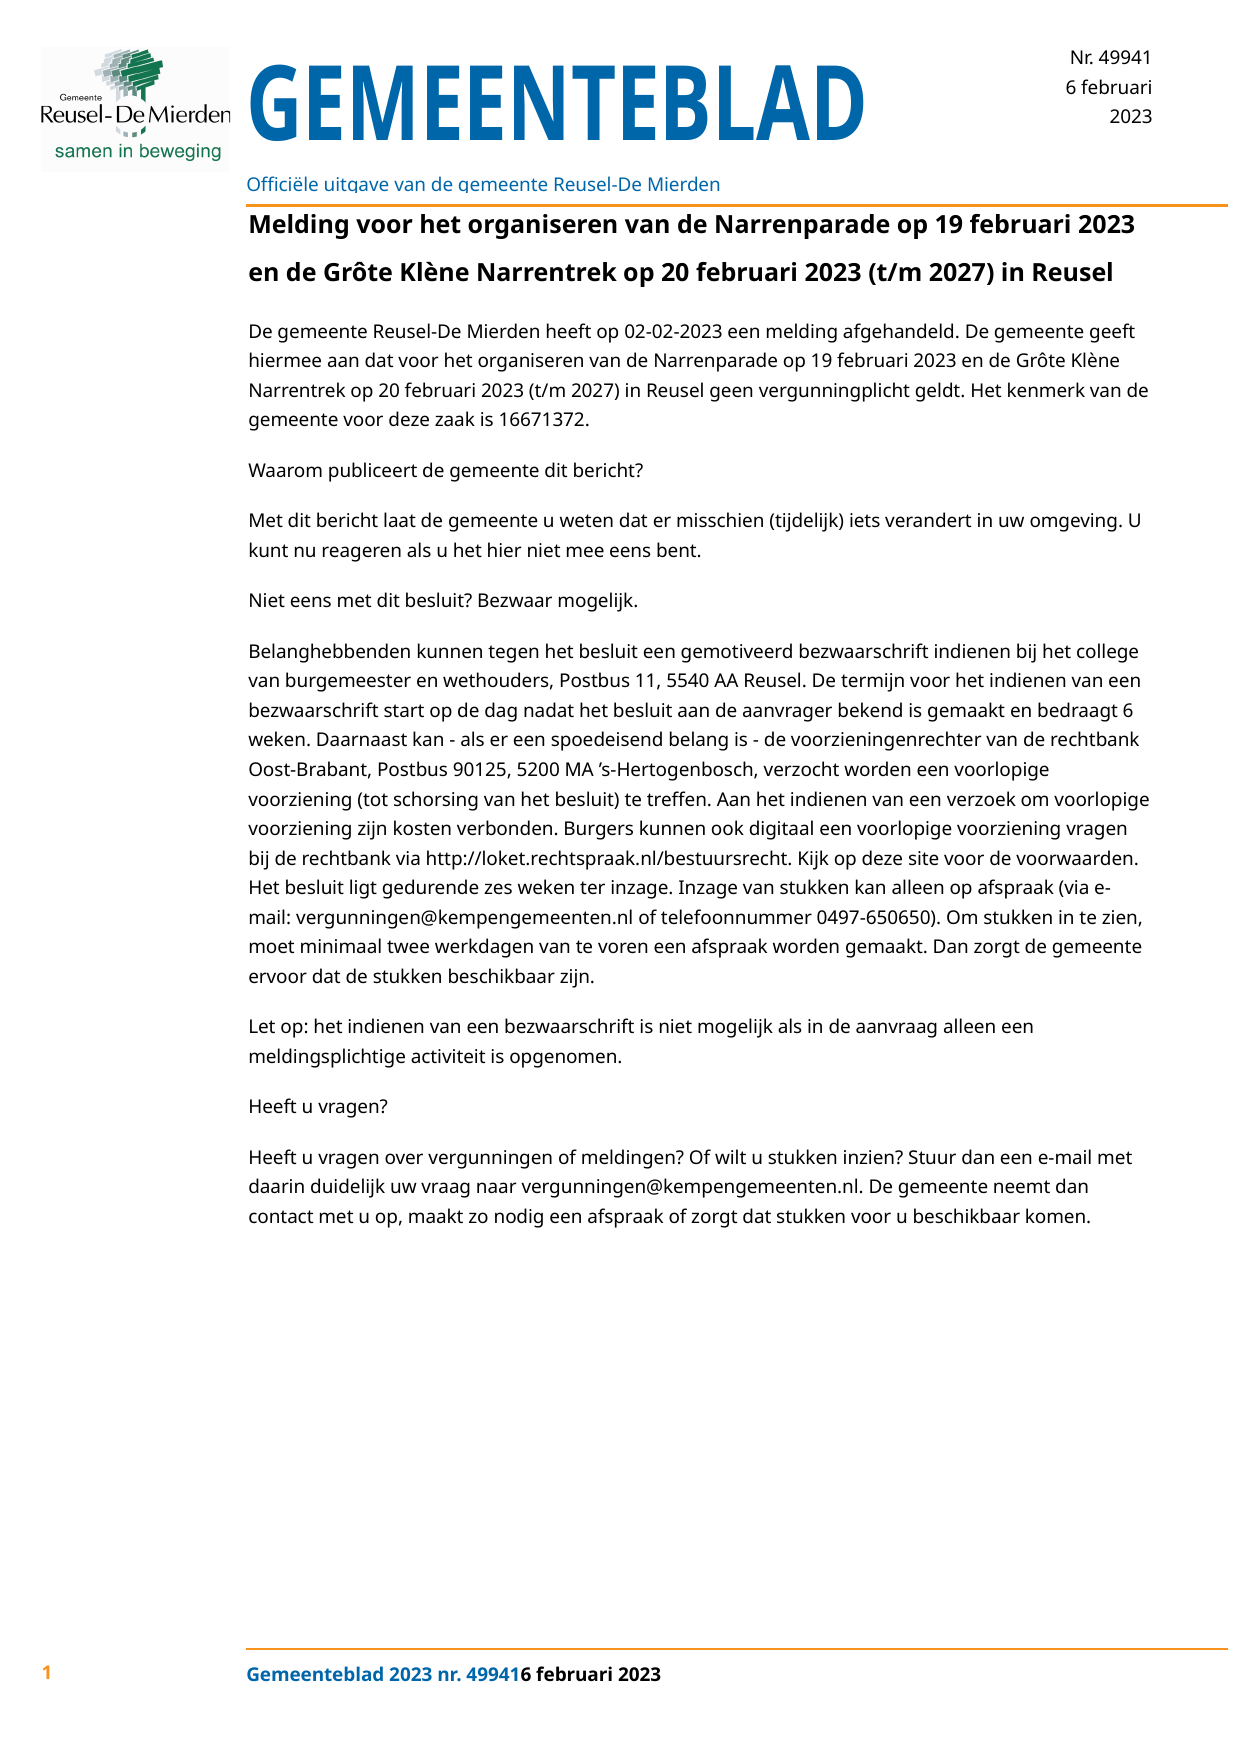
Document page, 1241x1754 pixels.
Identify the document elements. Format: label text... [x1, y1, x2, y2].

text De gemeente Reusel-De Mierden heeft op 02-02-2023 een melding afgehandeld. De gemeente geeft hiermee aan dat voor het organiseren van de Narrenparade op 19 februari 2023 en de Grôte Klène Narrentrek op 20 februari 2023 (t/m 2027) in Reusel geen vergunningplicht geldt. Het kenmerk van de gemeente voor deze zaak is 16671372. [248, 318, 1152, 432]
text Belanghebbenden kunnen tegen het besluit een gemotiveerd bezwaarschrift indienen bij het college van burgemeester en wethouders, Postbus 11, 5540 AA Reusel. De termijn voor het indienen van een bezwaarschrift start op de dag nadat het besluit aan de aanvrager bekend is gemaakt en bedraagt 6 weken. Daarnaast kan - als er een spoedeisend belang is - de voorzieningenrechter van de rechtbank Oost-Brabant, Postbus 90125, 5200 MA ’s-Hertogenbosch, verzocht worden een voorlopige voorziening (tot schorsing van het besluit) te treffen. Aan het indienen van een verzoek om voorlopige voorziening zijn kosten verbonden. Burgers kunnen ook digitaal een voorlopige voorziening vragen bij de rechtbank via http://loket.rechtspraak.nl/bestuursrecht. Kijk op deze site voor de voorwaarden. Het besluit ligt gedurende zes weken ter inzage. Inzage van stukken kan alleen op afspraak (via e-mail: vergunningen@kempengemeenten.nl of telefoonnummer 0497-650650). Om stukken in te zien, moet minimaal twee werkdagen van te voren een afspraak worden gemaakt. Dan zorgt de gemeente ervoor dat de stukken beschikbaar zijn. [248, 638, 1152, 989]
text Niet eens met dit besluit? Bezwaar mogelijk. [248, 587, 1152, 613]
picture [41, 47, 231, 172]
text Met dit bericht laat de gemeente u weten dat er misschien (tijdelijk) iets verandert in uw omgeving. U kunt nu reageren als u het hier niet mee eens bent. [248, 507, 1152, 563]
text Heeft u vragen over vergunningen of meldingen? Of wilt u stukken inzien? Stuur dan een e-mail met daarin duidelijk uw vraag naar vergunningen@kempengemeenten.nl. De gemeente neemt dan contact met u op, maakt zo nodig een afspraak of zorgt dat stukken voor u beschikbaar komen. [248, 1144, 1152, 1229]
text Melding voor het organiseren van de Narrenparade op 19 februari 2023 en de Grôte Klène Narrentrek op 20 februari 2023 (t/m 2027) in Reusel [248, 207, 1152, 288]
text Heeft u vragen? [248, 1094, 1152, 1119]
text Waarom publiceert de gemeente dit bericht? [248, 457, 1152, 483]
text Let op: het indienen van een bezwaarschrift is niet mogelijk als in de aanvraag alleen een meldingsplichtige activiteit is opgenomen. [248, 1014, 1152, 1069]
